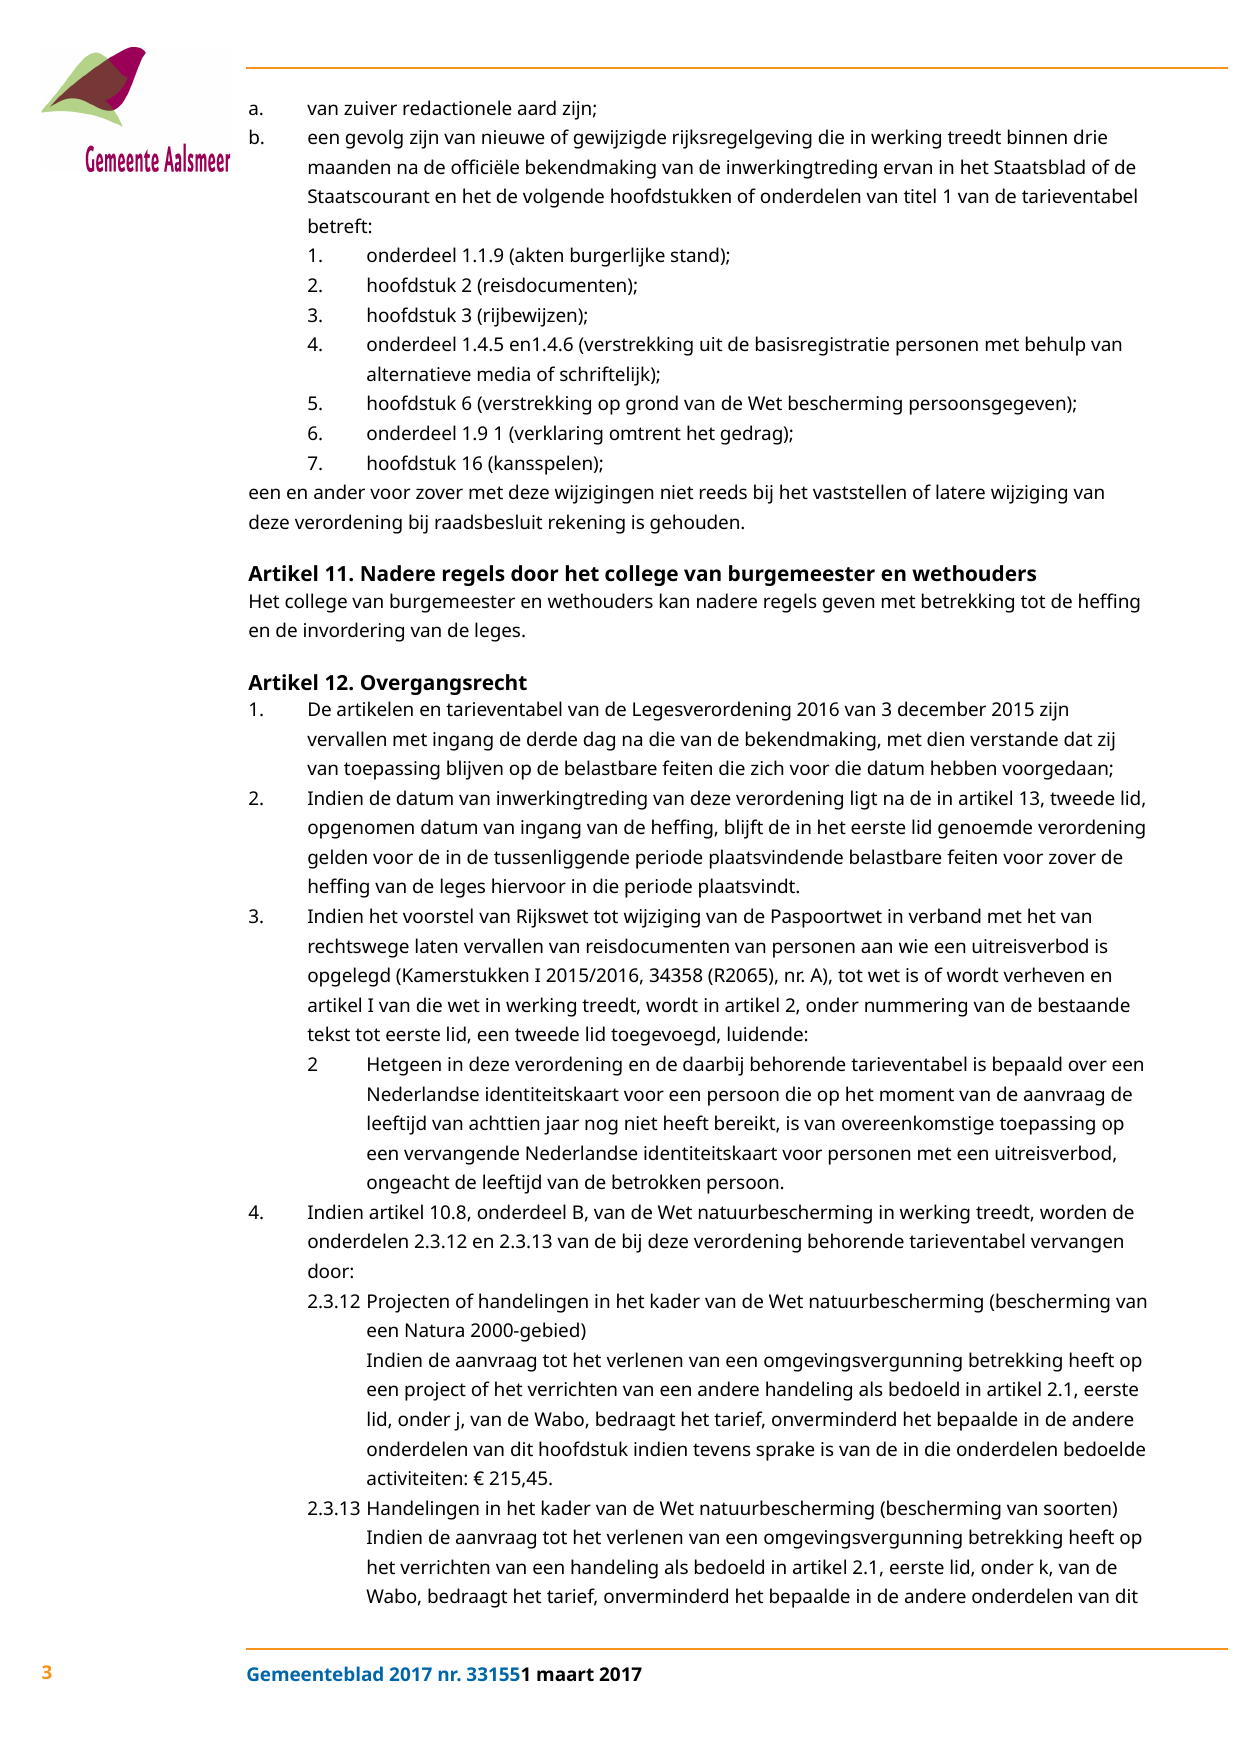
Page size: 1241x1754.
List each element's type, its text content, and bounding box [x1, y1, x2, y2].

text Het college van burgemeester en wethouders kan nadere regels geven met betrekking tot de heffing en de invordering van de leges. [248, 588, 1152, 643]
list Indien de aanvraag tot het verlenen van een omgevingsvergunning betrekking heeft op het verrichten van een handeling als bedoeld in artikel 2.1, eerste lid, onder k, van de Wabo, bedraagt het tarief, onverminderd het bepaalde in de andere onderdelen van dit [307, 1524, 1152, 1609]
list Indien de aanvraag tot het verlenen van een omgevingsvergunning betrekking heeft op een project of het verrichten van een andere handeling als bedoeld in artikel 2.1, eerste lid, onder j, van de Wabo, bedraagt het tarief, onverminderd het bepaalde in de andere onderdelen van dit hoofdstuk indien tevens sprake is van de in die onderdelen bedoelde activiteiten: € 215,45. [307, 1347, 1152, 1491]
list Indien de datum van inwerkingtreding van deze verordening ligt na de in artikel 13, tweede lid, opgenomen datum van ingang van de heffing, blijft de in het eerste lid genoemde verordening gelden voor de in de tussenliggende periode plaatsvindende belastbare feiten voor zover de heffing van de leges hiervoor in die periode plaatsvindt. [248, 785, 1152, 899]
list Handelingen in het kader van de Wet natuurbescherming (bescherming van soorten) [307, 1495, 1152, 1521]
list een gevolg zijn van nieuwe of gewijzigde rijksregelgeving die in werking treedt binnen drie maanden na de officiële bekendmaking van de inwerkingtreding ervan in het Staatsblad of de Staatscourant en het de volgende hoofdstukken of onderdelen van titel 1 van de tarieventabel betreft: [248, 124, 1152, 239]
list hoofdstuk 6 (verstrekking op grond van de Wet bescherming persoonsgegeven); [307, 391, 1152, 416]
list Indien artikel 10.8, onderdeel B, van de Wet natuurbescherming in werking treedt, worden de onderdelen 2.3.12 en 2.3.13 van de bij deze verordening behorende tarieventabel vervangen door: [248, 1199, 1152, 1284]
list Hetgeen in deze verordening en de daarbij behorende tarieventabel is bepaald over een Nederlandse identiteitskaart voor een persoon die op het moment van de aanvraag de leeftijd van achttien jaar nog niet heeft bereikt, is van overeenkomstige toepassing op een vervangende Nederlandse identiteitskaart voor personen met een uitreisverbod, ongeacht de leeftijd van de betrokken persoon. [307, 1051, 1152, 1195]
picture [41, 47, 231, 172]
list hoofdstuk 16 (kansspelen); [307, 450, 1152, 476]
text een en ander voor zover met deze wijzigingen niet reeds bij het vaststellen of latere wijziging van deze verordening bij raadsbesluit rekening is gehouden. [248, 479, 1152, 535]
list onderdeel 1.9 1 (verklaring omtrent het gedrag); [307, 420, 1152, 446]
list De artikelen en tarieventabel van de Legesverordening 2016 van 3 december 2015 zijn vervallen met ingang de derde dag na die van de bekendmaking, met dien verstande dat zij van toepassing blijven op de belastbare feiten die zich voor die datum hebben voorgedaan; [248, 696, 1152, 781]
list Projecten of handelingen in het kader van de Wet natuurbescherming (bescherming van een Natura 2000-gebied) [307, 1288, 1152, 1343]
list Indien het voorstel van Rijkswet tot wijziging van de Paspoortwet in verband met het van rechtswege laten vervallen van reisdocumenten van personen aan wie een uitreisverbod is opgelegd (Kamerstukken I 2015/2016, 34358 (R2065), nr. A), tot wet is of wordt verheven en artikel I van die wet in werking treedt, wordt in artikel 2, onder nummering van de bestaande tekst tot eerste lid, een tweede lid toegevoegd, luidende: [248, 903, 1152, 1047]
list hoofdstuk 2 (reisdocumenten); [307, 272, 1152, 298]
text Artikel 11. Nadere regels door het college van burgemeester en wethouders [248, 559, 1152, 588]
list hoofdstuk 3 (rijbewijzen); [307, 302, 1152, 328]
list van zuiver redactionele aard zijn; [248, 95, 1152, 121]
list onderdeel 1.1.9 (akten burgerlijke stand); [307, 243, 1152, 268]
text Artikel 12. Overgangsrecht [248, 668, 1152, 696]
list onderdeel 1.4.5 en1.4.6 (verstrekking uit de basisregistratie personen met behulp van alternatieve media of schriftelijk); [307, 331, 1152, 387]
